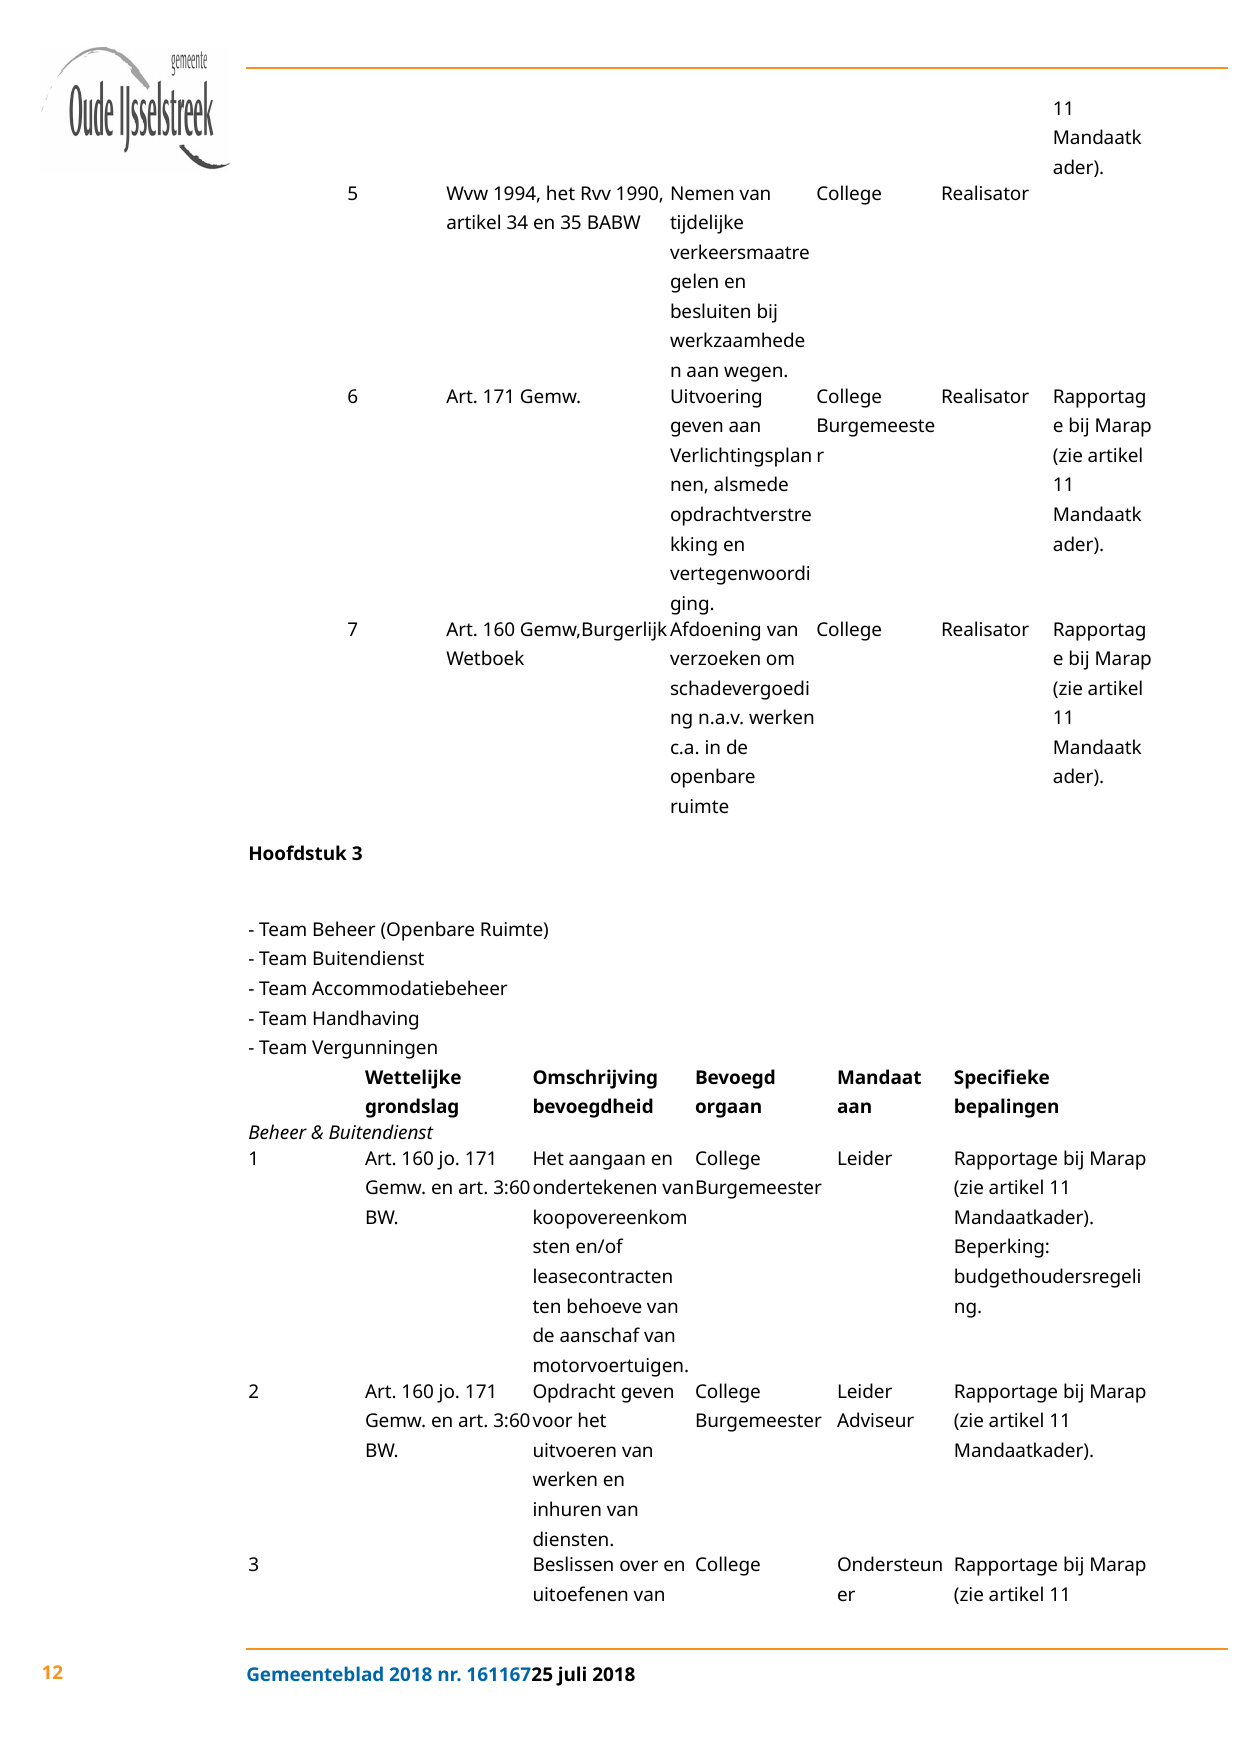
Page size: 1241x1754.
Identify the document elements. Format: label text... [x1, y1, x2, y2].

table_cell College [816, 616, 941, 819]
table_cell Art. 171 Gemw. [446, 383, 670, 616]
table_cell 3 [248, 1551, 365, 1607]
table_cell Wvw 1994, het Rvv 1990, artikel 34 en 35 BABW [446, 180, 670, 383]
table_cell [446, 95, 670, 180]
table_cell [248, 180, 347, 383]
table_cell Art. 160 jo. 171 Gemw. en art. 3:60 BW. [365, 1378, 532, 1551]
text - Team Accommodatiebeheer [248, 975, 1152, 1001]
table_cell 11 Mandaatkader). [1053, 95, 1152, 180]
table_cell [1053, 180, 1152, 383]
text - Team Buitendienst [248, 946, 1152, 971]
table_header Bevoegd orgaan [695, 1064, 837, 1119]
table_cell Realisator [941, 180, 1053, 383]
table_cell 2 [248, 1378, 365, 1551]
table_cell Rapportage bij Marap (zie artikel 11 Mandaatkader). [954, 1378, 1152, 1551]
table_cell 7 [347, 616, 446, 819]
table_cell 1 [248, 1145, 365, 1378]
table_cell Realisator [941, 383, 1053, 616]
table_cell Uitvoering geven aan Verlichtingsplannen, alsmede opdrachtverstrekking en vertegenwoordiging. [670, 383, 816, 616]
table_cell [248, 383, 347, 616]
table_cell College Burgemeester [695, 1378, 837, 1551]
table_cell 6 [347, 383, 446, 616]
table_cell [248, 95, 347, 180]
table_cell [670, 95, 816, 180]
table_cell College Burgemeester [695, 1145, 837, 1378]
table_cell Beslissen over en uitoefenen van [532, 1551, 695, 1607]
table_cell [954, 1119, 1152, 1145]
picture [41, 47, 231, 172]
table_cell [941, 95, 1053, 180]
table_cell Leider [837, 1145, 954, 1378]
text - Team Beheer (Openbare Ruimte) [248, 916, 1152, 942]
table_cell Ondersteuner [837, 1551, 954, 1607]
table_cell [248, 616, 347, 819]
table_header Mandaat aan [837, 1064, 954, 1119]
table_cell Rapportage bij Marap (zie artikel 11 Mandaatkader). Beperking: budgethoudersregeling. [954, 1145, 1152, 1378]
table_cell Afdoening van verzoeken om schadevergoeding n.a.v. werken c.a. in de openbare ruimte [670, 616, 816, 819]
table_cell Rapportage bij Marap (zie artikel 11 Mandaatkader). [1053, 616, 1152, 819]
table_cell [365, 1551, 532, 1607]
table_cell [816, 95, 941, 180]
table_cell College [816, 180, 941, 383]
table_cell [837, 1119, 954, 1145]
table_cell [532, 1119, 695, 1145]
table_cell Art. 160 Gemw,Burgerlijk Wetboek [446, 616, 670, 819]
table_cell [695, 1119, 837, 1145]
text - Team Vergunningen [248, 1034, 1152, 1060]
table_header [248, 1064, 365, 1119]
table_cell Beheer & Buitendienst [248, 1119, 532, 1145]
table_cell Rapportage bij Marap (zie artikel 11 Mandaatkader). [1053, 383, 1152, 616]
table_cell College Burgemeester [816, 383, 941, 616]
table_cell Realisator [941, 616, 1053, 819]
text Hoofdstuk 3 [248, 838, 1152, 867]
table_cell Nemen van tijdelijke verkeersmaatregelen en besluiten bij werkzaamheden aan wegen. [670, 180, 816, 383]
table_cell Leider Adviseur [837, 1378, 954, 1551]
table_cell College [695, 1551, 837, 1607]
table_cell [347, 95, 446, 180]
table_cell Het aangaan en ondertekenen van koopovereenkomsten en/of leasecontracten ten behoeve van de aanschaf van motorvoertuigen. [532, 1145, 695, 1378]
table_header Specifieke bepalingen [954, 1064, 1152, 1119]
table_cell 5 [347, 180, 446, 383]
table_header Wettelijke grondslag [365, 1064, 532, 1119]
table_cell Art. 160 jo. 171 Gemw. en art. 3:60 BW. [365, 1145, 532, 1378]
table_cell Opdracht geven voor het uitvoeren van werken en inhuren van diensten. [532, 1378, 695, 1551]
text - Team Handhaving [248, 1005, 1152, 1030]
table_cell Rapportage bij Marap (zie artikel 11 [954, 1551, 1152, 1607]
table_header Omschrijving bevoegdheid [532, 1064, 695, 1119]
